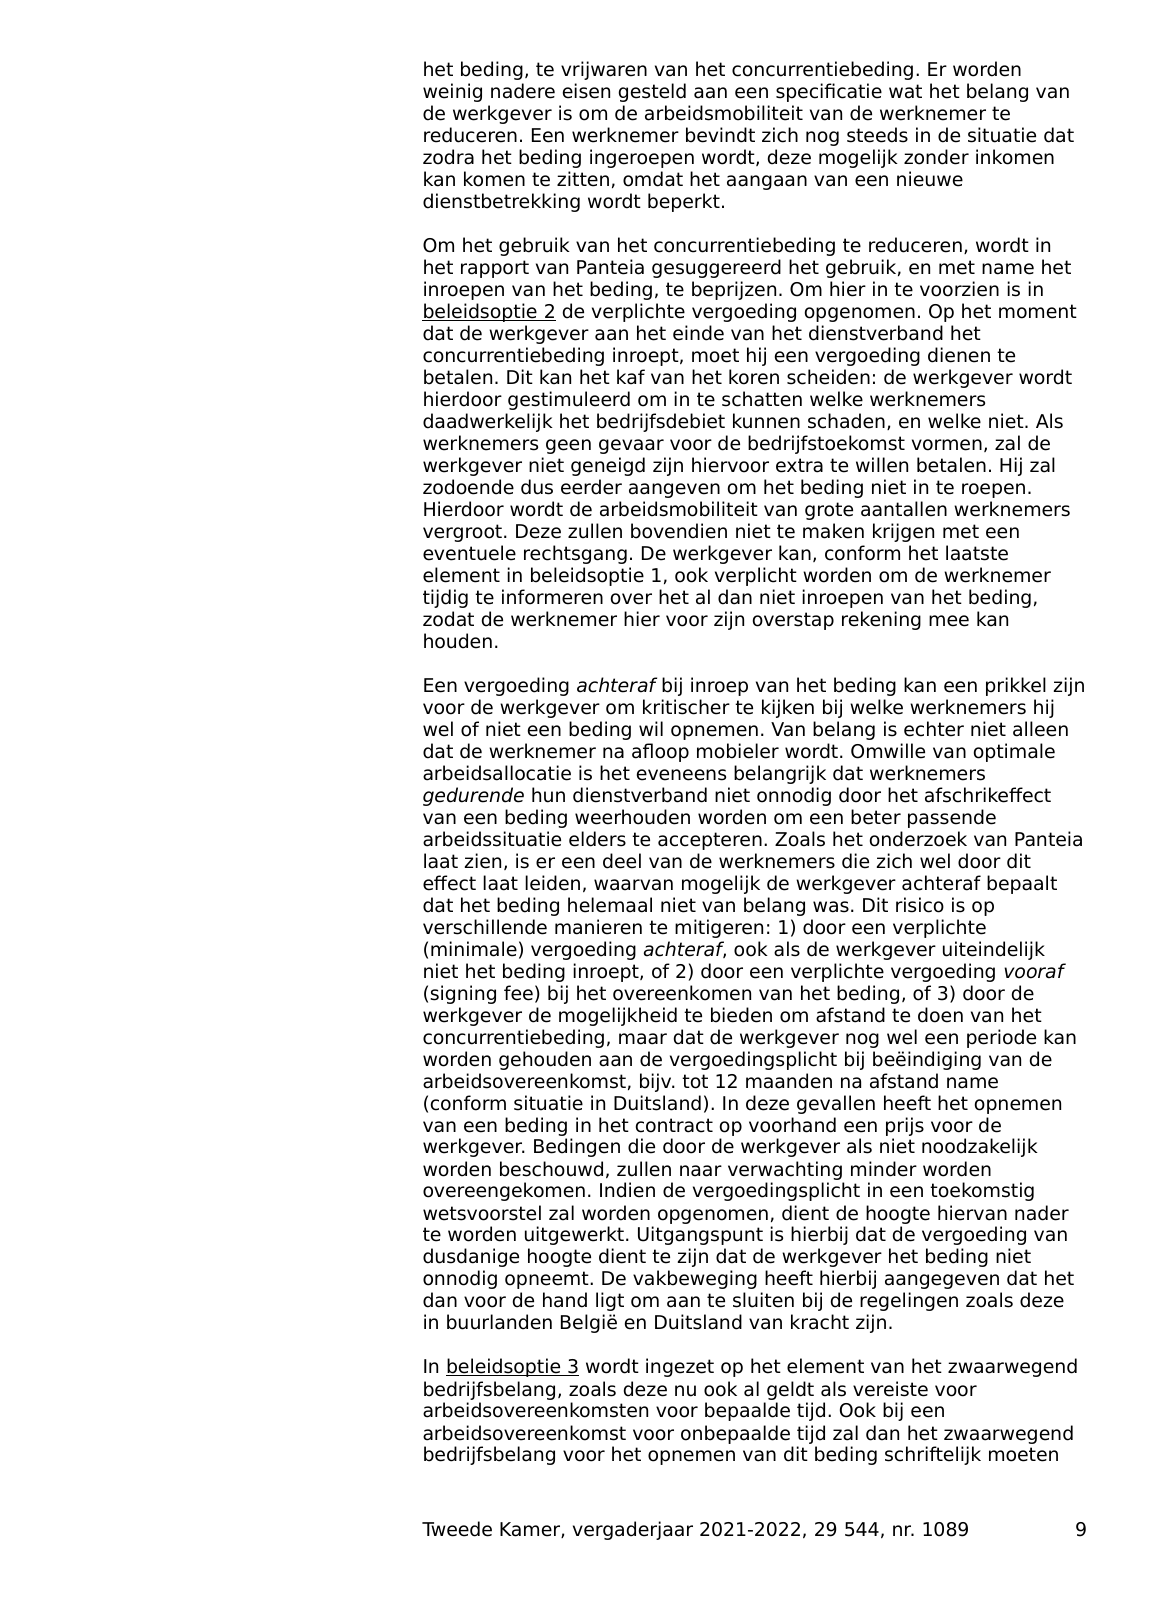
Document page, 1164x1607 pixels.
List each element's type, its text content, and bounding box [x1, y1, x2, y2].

text Een vergoeding achteraf bij inroep van het beding kan een prikkel zijn voor de werkgever om kritischer te kijken bij welke werknemers hij wel of niet een beding wil opnemen. Van belang is echter niet alleen dat de werknemer na afloop mobieler wordt. Omwille van optimale arbeidsallocatie is het eveneens belangrijk dat werknemers gedurende hun dienstverband niet onnodig door het afschrikeffect van een beding weerhouden worden om een beter passende arbeidssituatie elders te accepteren. Zoals het onderzoek van Panteia laat zien, is er een deel van de werknemers die zich wel door dit effect laat leiden, waarvan mogelijk de werkgever achteraf bepaalt dat het beding helemaal niet van belang was. Dit risico is op verschillende manieren te mitigeren: 1) door een verplichte (minimale) vergoeding achteraf, ook als de werkgever uiteindelijk niet het beding inroept, of 2) door een verplichte vergoeding vooraf (signing fee) bij het overeenkomen van het beding, of 3) door de werkgever de mogelijkheid te bieden om afstand te doen van het concurrentiebeding, maar dat de werkgever nog wel een periode kan worden gehouden aan de vergoedingsplicht bij beëindiging van de arbeidsovereenkomst, bijv. tot 12 maanden na afstand name (conform situatie in Duitsland). In deze gevallen heeft het opnemen van een beding in het contract op voorhand een prijs voor de werkgever. Bedingen die door de werkgever als niet noodzakelijk worden beschouwd, zullen naar verwachting minder worden overeengekomen. Indien de vergoedingsplicht in een toekomstig wetsvoorstel zal worden opgenomen, dient de hoogte hiervan nader te worden uitgewerkt. Uitgangspunt is hierbij dat de vergoeding van dusdanige hoogte dient te zijn dat de werkgever het beding niet onnodig opneemt. De vakbeweging heeft hierbij aangegeven dat het dan voor de hand ligt om aan te sluiten bij de regelingen zoals deze in buurlanden België en Duitsland van kracht zijn. [422, 675, 1087, 1334]
text In beleidsoptie 3 wordt ingezet op het element van het zwaarwegend bedrijfsbelang, zoals deze nu ook al geldt als vereiste voor arbeidsovereenkomsten voor bepaalde tijd. Ook bij een arbeidsovereenkomst voor onbepaalde tijd zal dan het zwaarwegend bedrijfsbelang voor het opnemen van dit beding schriftelijk moeten [422, 1356, 1087, 1466]
text Om het gebruik van het concurrentiebeding te reduceren, wordt in het rapport van Panteia gesuggereerd het gebruik, en met name het inroepen van het beding, te beprijzen. Om hier in te voorzien is in beleidsoptie 2 de verplichte vergoeding opgenomen. Op het moment dat de werkgever aan het einde van het dienstverband het concurrentiebeding inroept, moet hij een vergoeding dienen te betalen. Dit kan het kaf van het koren scheiden: de werkgever wordt hierdoor gestimuleerd om in te schatten welke werknemers daadwerkelijk het bedrijfsdebiet kunnen schaden, en welke niet. Als werknemers geen gevaar voor de bedrijfstoekomst vormen, zal de werkgever niet geneigd zijn hiervoor extra te willen betalen. Hij zal zodoende dus eerder aangeven om het beding niet in te roepen. Hierdoor wordt de arbeidsmobiliteit van grote aantallen werknemers vergroot. Deze zullen bovendien niet te maken krijgen met een eventuele rechtsgang. De werkgever kan, conform het laatste element in beleidsoptie 1, ook verplicht worden om de werknemer tijdig te informeren over het al dan niet inroepen van het beding, zodat de werknemer hier voor zijn overstap rekening mee kan houden. [422, 235, 1087, 653]
text het beding, te vrijwaren van het concurrentiebeding. Er worden weinig nadere eisen gesteld aan een specificatie wat het belang van de werkgever is om de arbeidsmobiliteit van de werknemer te reduceren. Een werknemer bevindt zich nog steeds in de situatie dat zodra het beding ingeroepen wordt, deze mogelijk zonder inkomen kan komen te zitten, omdat het aangaan van een nieuwe dienstbetrekking wordt beperkt. [422, 59, 1087, 213]
